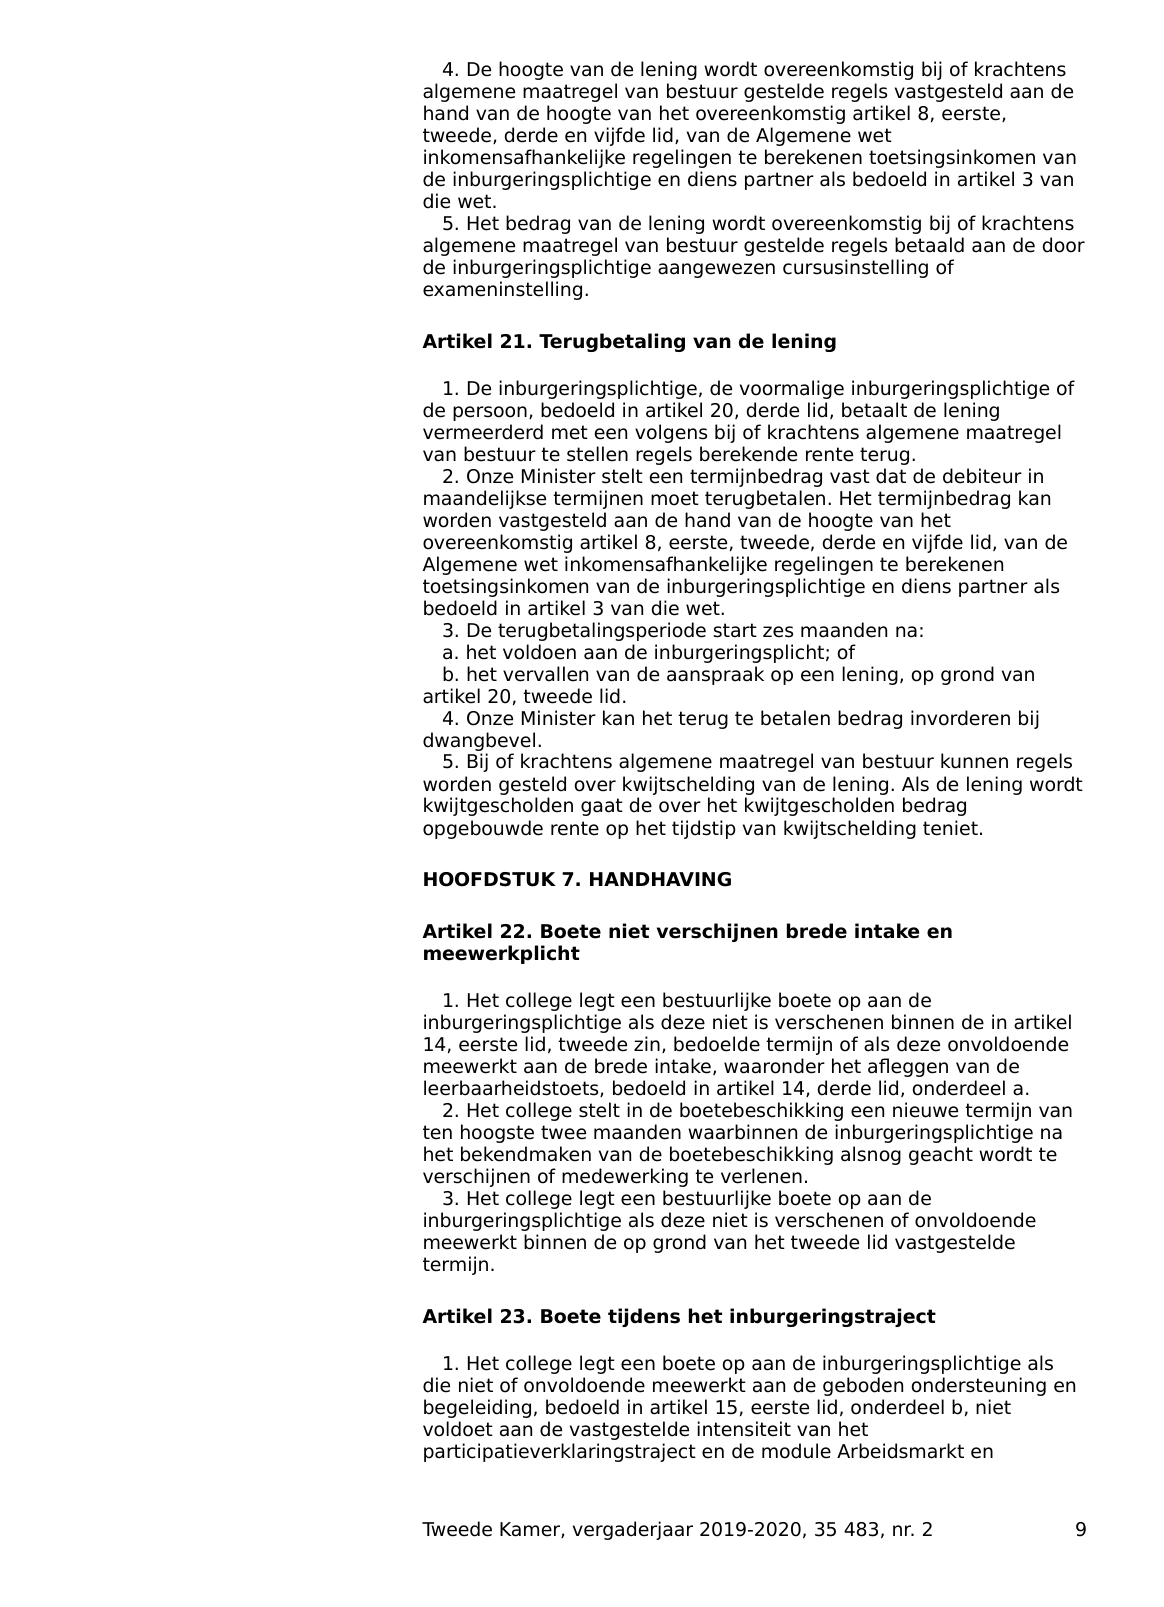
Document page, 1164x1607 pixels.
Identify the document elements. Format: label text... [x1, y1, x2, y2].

text a. het voldoen aan de inburgeringsplicht; of [422, 642, 1087, 663]
subtitle HOOFDSTUK 7. HANDHAVING [422, 869, 1087, 891]
text 4. De hoogte van de lening wordt overeenkomstig bij of krachtens algemene maatregel van bestuur gestelde regels vastgesteld aan de hand van de hoogte van het overeenkomstig artikel 8, eerste, tweede, derde en vijfde lid, van de Algemene wet inkomensafhankelijke regelingen te berekenen toetsingsinkomen van de inburgeringsplichtige en diens partner als bedoeld in artikel 3 van die wet. [422, 59, 1087, 213]
text 3. Het college legt een bestuurlijke boete op aan de inburgeringsplichtige als deze niet is verschenen of onvoldoende meewerkt binnen de op grond van het tweede lid vastgestelde termijn. [422, 1188, 1087, 1276]
subtitle Artikel 23. Boete tijdens het inburgeringstraject [422, 1306, 1087, 1328]
text 1. De inburgeringsplichtige, de voormalige inburgeringsplichtige of de persoon, bedoeld in artikel 20, derde lid, betaalt de lening vermeerderd met een volgens bij of krachtens algemene maatregel van bestuur te stellen regels berekende rente terug. [422, 378, 1087, 466]
text 2. Onze Minister stelt een termijnbedrag vast dat de debiteur in maandelijkse termijnen moet terugbetalen. Het termijnbedrag kan worden vastgesteld aan de hand van de hoogte van het overeenkomstig artikel 8, eerste, tweede, derde en vijfde lid, van de Algemene wet inkomensafhankelijke regelingen te berekenen toetsingsinkomen van de inburgeringsplichtige en diens partner als bedoeld in artikel 3 van die wet. [422, 466, 1087, 619]
subtitle Artikel 22. Boete niet verschijnen brede intake en meewerkplicht [422, 921, 1087, 965]
text 4. Onze Minister kan het terug te betalen bedrag invorderen bij dwangbevel. [422, 707, 1087, 751]
text b. het vervallen van de aanspraak op een lening, op grond van artikel 20, tweede lid. [422, 663, 1087, 707]
text 5. Het bedrag van de lening wordt overeenkomstig bij of krachtens algemene maatregel van bestuur gestelde regels betaald aan de door de inburgeringsplichtige aangewezen cursusinstelling of exameninstelling. [422, 213, 1087, 301]
text 5. Bij of krachtens algemene maatregel van bestuur kunnen regels worden gesteld over kwijtschelding van de lening. Als de lening wordt kwijtgescholden gaat de over het kwijtgescholden bedrag opgebouwde rente op het tijdstip van kwijtschelding teniet. [422, 751, 1087, 839]
text 3. De terugbetalingsperiode start zes maanden na: [422, 619, 1087, 642]
text 1. Het college legt een boete op aan de inburgeringsplichtige als die niet of onvoldoende meewerkt aan de geboden ondersteuning en begeleiding, bedoeld in artikel 15, eerste lid, onderdeel b, niet voldoet aan de vastgestelde intensiteit van het participatieverklaringstraject en de module Arbeidsmarkt en [422, 1353, 1087, 1463]
text 2. Het college stelt in de boetebeschikking een nieuwe termijn van ten hoogste twee maanden waarbinnen de inburgeringsplichtige na het bekendmaken van de boetebeschikking alsnog geacht wordt te verschijnen of medewerking te verlenen. [422, 1100, 1087, 1188]
text 1. Het college legt een bestuurlijke boete op aan de inburgeringsplichtige als deze niet is verschenen binnen de in artikel 14, eerste lid, tweede zin, bedoelde termijn of als deze onvoldoende meewerkt aan de brede intake, waaronder het afleggen van de leerbaarheidstoets, bedoeld in artikel 14, derde lid, onderdeel a. [422, 990, 1087, 1100]
subtitle Artikel 21. Terugbetaling van de lening [422, 331, 1087, 353]
